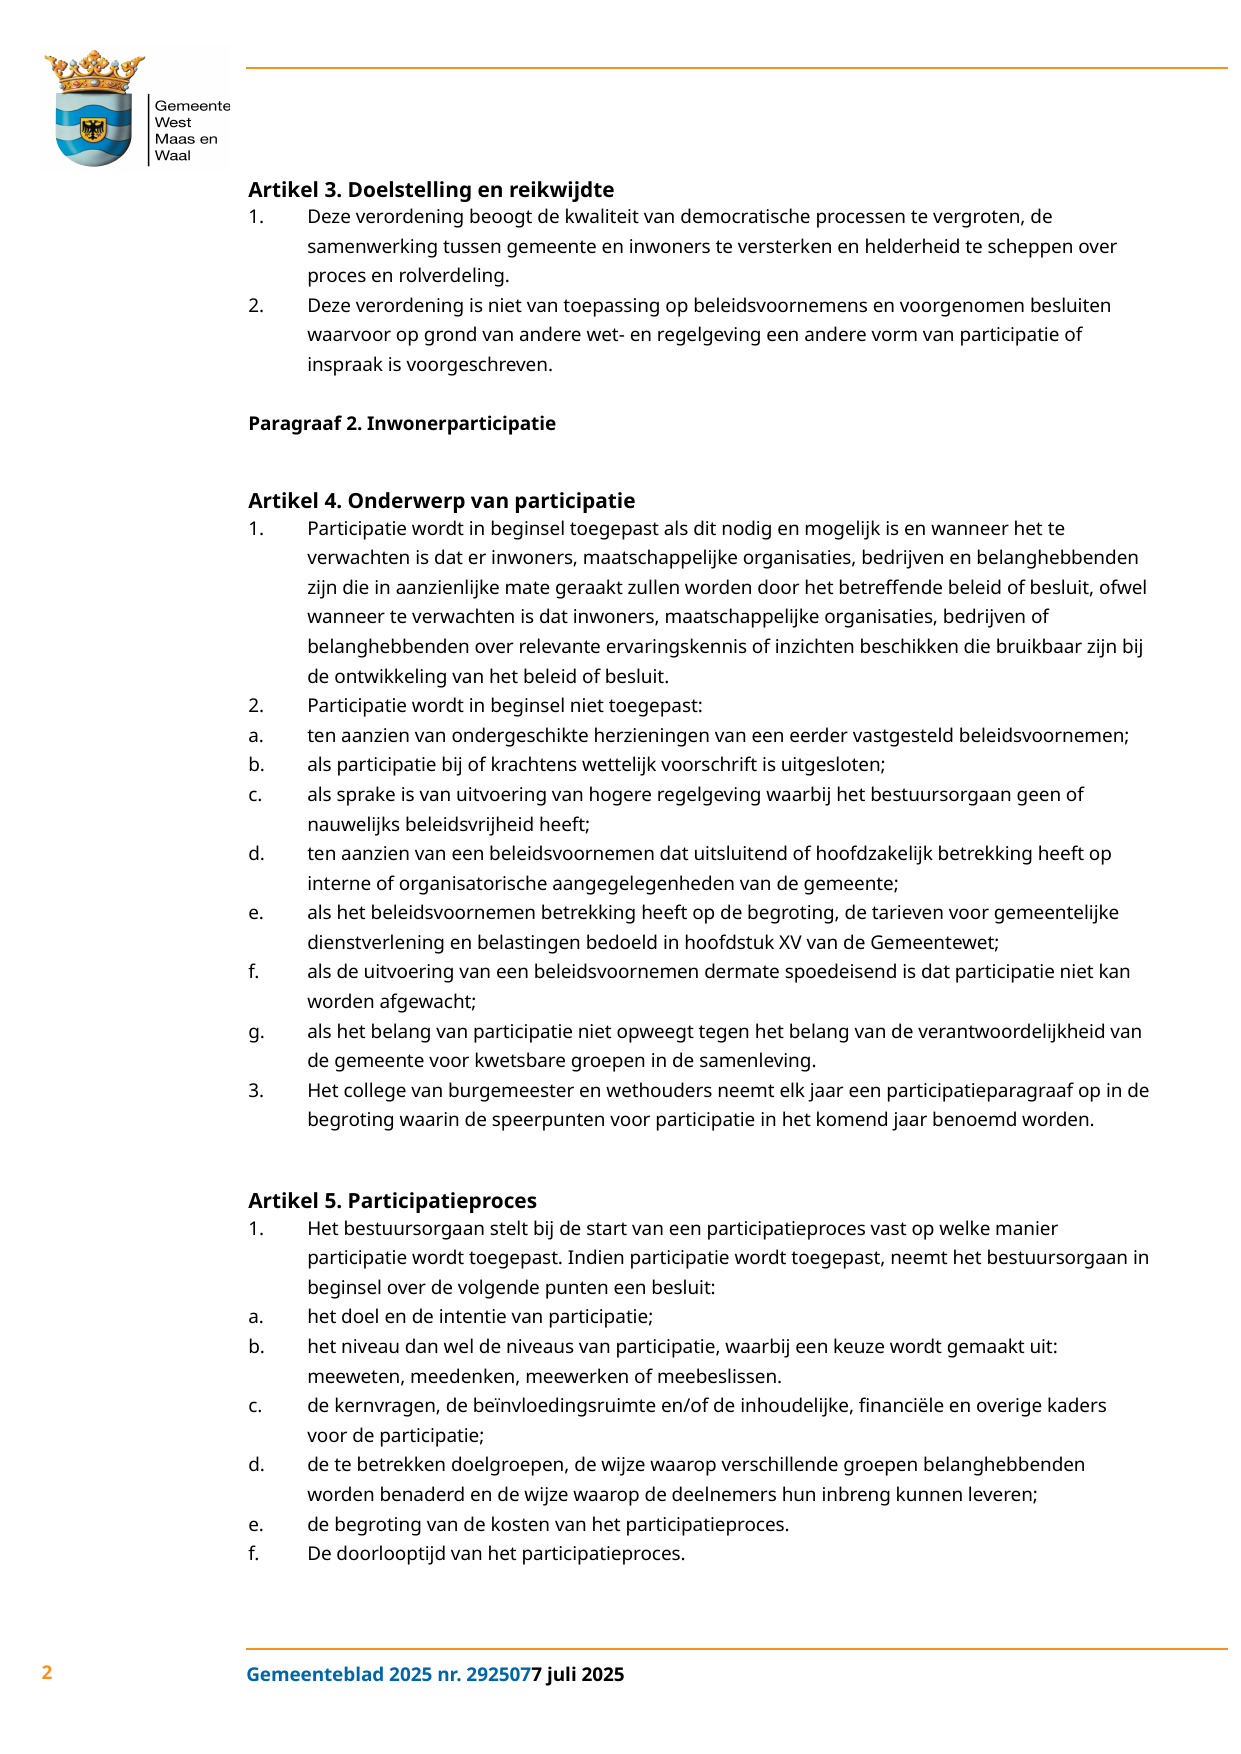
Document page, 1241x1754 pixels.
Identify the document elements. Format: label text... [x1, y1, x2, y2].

text Artikel 5. Participatieproces [248, 1187, 1152, 1215]
list als sprake is van uitvoering van hogere regelgeving waarbij het bestuursorgaan geen of nauwelijks beleidsvrijheid heeft; [248, 781, 1152, 836]
list de kernvragen, de beïnvloedingsruimte en/of de inhoudelijke, financiële en overige kaders voor de participatie; [248, 1392, 1152, 1448]
text Artikel 3. Doelstelling en reikwijdte [248, 175, 1152, 203]
list Het bestuursorgaan stelt bij de start van een participatieproces vast op welke manier participatie wordt toegepast. Indien participatie wordt toegepast, neemt het bestuursorgaan in beginsel over de volgende punten een besluit: [248, 1215, 1152, 1300]
list Participatie wordt in beginsel niet toegepast: [248, 692, 1152, 718]
list de begroting van de kosten van het participatieproces. [248, 1511, 1152, 1537]
picture [41, 47, 231, 172]
list Deze verordening is niet van toepassing op beleidsvoornemens en voorgenomen besluiten waarvoor op grond van andere wet- en regelgeving een andere vorm van participatie of inspraak is voorgeschreven. [248, 292, 1152, 377]
list ten aanzien van ondergeschikte herzieningen van een eerder vastgesteld beleidsvoornemen; [248, 722, 1152, 748]
list Deze verordening beoogt de kwaliteit van democratische processen te vergroten, de samenwerking tussen gemeente en inwoners te versterken en helderheid te scheppen over proces en rolverdeling. [248, 203, 1152, 288]
list de te betrekken doelgroepen, de wijze waarop verschillende groepen belanghebbenden worden benaderd en de wijze waarop de deelnemers hun inbreng kunnen leveren; [248, 1452, 1152, 1507]
list Participatie wordt in beginsel toegepast als dit nodig en mogelijk is en wanneer het te verwachten is dat er inwoners, maatschappelijke organisaties, bedrijven en belanghebbenden zijn die in aanzienlijke mate geraakt zullen worden door het betreffende beleid of besluit, ofwel wanneer te verwachten is dat inwoners, maatschappelijke organisaties, bedrijven of belanghebbenden over relevante ervaringskennis of inzichten beschikken die bruikbaar zijn bij de ontwikkeling van het beleid of besluit. [248, 515, 1152, 688]
list het niveau dan wel de niveaus van participatie, waarbij een keuze wordt gemaakt uit: meeweten, meedenken, meewerken of meebeslissen. [248, 1333, 1152, 1389]
list het doel en de intentie van participatie; [248, 1304, 1152, 1329]
list als het belang van participatie niet opweegt tegen het belang van de verantwoordelijkheid van de gemeente voor kwetsbare groepen in de samenleving. [248, 1018, 1152, 1073]
text Paragraaf 2. Inwonerparticipatie [248, 410, 1152, 436]
list Het college van burgemeester en wethouders neemt elk jaar een participatieparagraaf op in de begroting waarin de speerpunten voor participatie in het komend jaar benoemd worden. [248, 1077, 1152, 1132]
list als de uitvoering van een beleidsvoornemen dermate spoedeisend is dat participatie niet kan worden afgewacht; [248, 959, 1152, 1014]
list als het beleidsvoornemen betrekking heeft op de begroting, de tarieven voor gemeentelijke dienstverlening en belastingen bedoeld in hoofdstuk XV van de Gemeentewet; [248, 899, 1152, 955]
list ten aanzien van een beleidsvoornemen dat uitsluitend of hoofdzakelijk betrekking heeft op interne of organisatorische aangegelegenheden van de gemeente; [248, 840, 1152, 896]
list De doorlooptijd van het participatieproces. [248, 1540, 1152, 1566]
list als participatie bij of krachtens wettelijk voorschrift is uitgesloten; [248, 752, 1152, 777]
text Artikel 4. Onderwerp van participatie [248, 486, 1152, 515]
